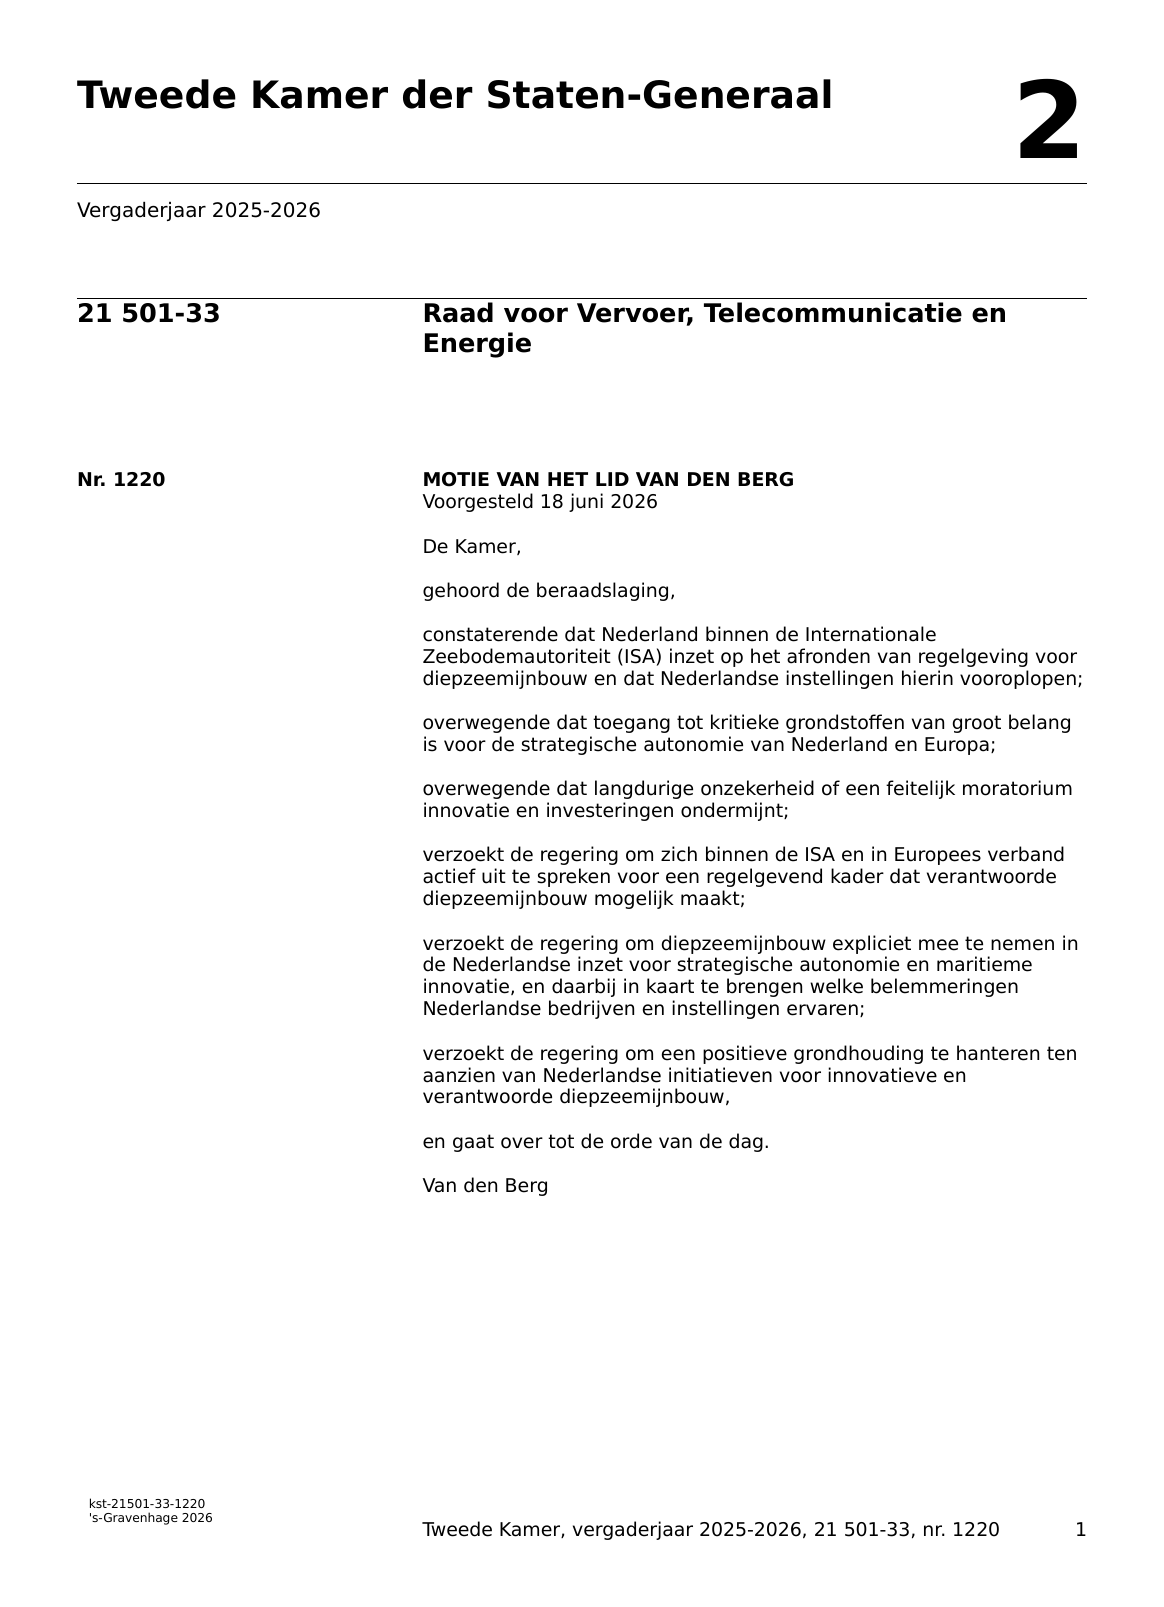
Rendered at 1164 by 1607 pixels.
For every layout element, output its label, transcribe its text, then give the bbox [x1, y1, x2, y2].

text verzoekt de regering om diepzeemijnbouw expliciet mee te nemen in de Nederlandse inzet voor strategische autonomie en maritieme innovatie, en daarbij in kaart te brengen welke belemmeringen Nederlandse bedrijven en instellingen ervaren; [422, 932, 1087, 1020]
text kst-21501-33-1220 [88, 1497, 323, 1511]
table_header Tweede Kamer der Staten-Generaal [77, 59, 886, 183]
subtitle 21 501-33 Raad voor Vervoer, Telecommunicatie en Energie [77, 299, 1087, 358]
text constaterende dat Nederland binnen de Internationale Zeebodemautoriteit (ISA) inzet op het afronden van regelgeving voor diepzeemijnbouw en dat Nederlandse instellingen hierin vooroplopen; [422, 624, 1087, 690]
text overwegende dat langdurige onzekerheid of een feitelijk moratorium innovatie en investeringen ondermijnt; [422, 778, 1087, 822]
text De Kamer, [422, 536, 1087, 557]
text Voorgesteld 18 juni 2026 [422, 491, 1087, 513]
text 's-Gravenhage 2026 [88, 1511, 323, 1525]
text verzoekt de regering om zich binnen de ISA en in Europees verband actief uit te spreken voor een regelgevend kader dat verantwoorde diepzeemijnbouw mogelijk maakt; [422, 844, 1087, 910]
subtitle Nr. 1220 MOTIE VAN HET LID VAN DEN BERG [77, 469, 1087, 491]
table_cell Vergaderjaar 2025-2026 [77, 184, 1087, 298]
table_header 2 [886, 59, 1087, 183]
text en gaat over tot de orde van de dag. [422, 1131, 1087, 1153]
text gehoord de beraadslaging, [422, 580, 1087, 602]
text overwegende dat toegang tot kritieke grondstoffen van groot belang is voor de strategische autonomie van Nederland en Europa; [422, 712, 1087, 756]
text Van den Berg [422, 1175, 1087, 1197]
text verzoekt de regering om een positieve grondhouding te hanteren ten aanzien van Nederlandse initiatieven voor innovatieve en verantwoorde diepzeemijnbouw, [422, 1042, 1087, 1108]
